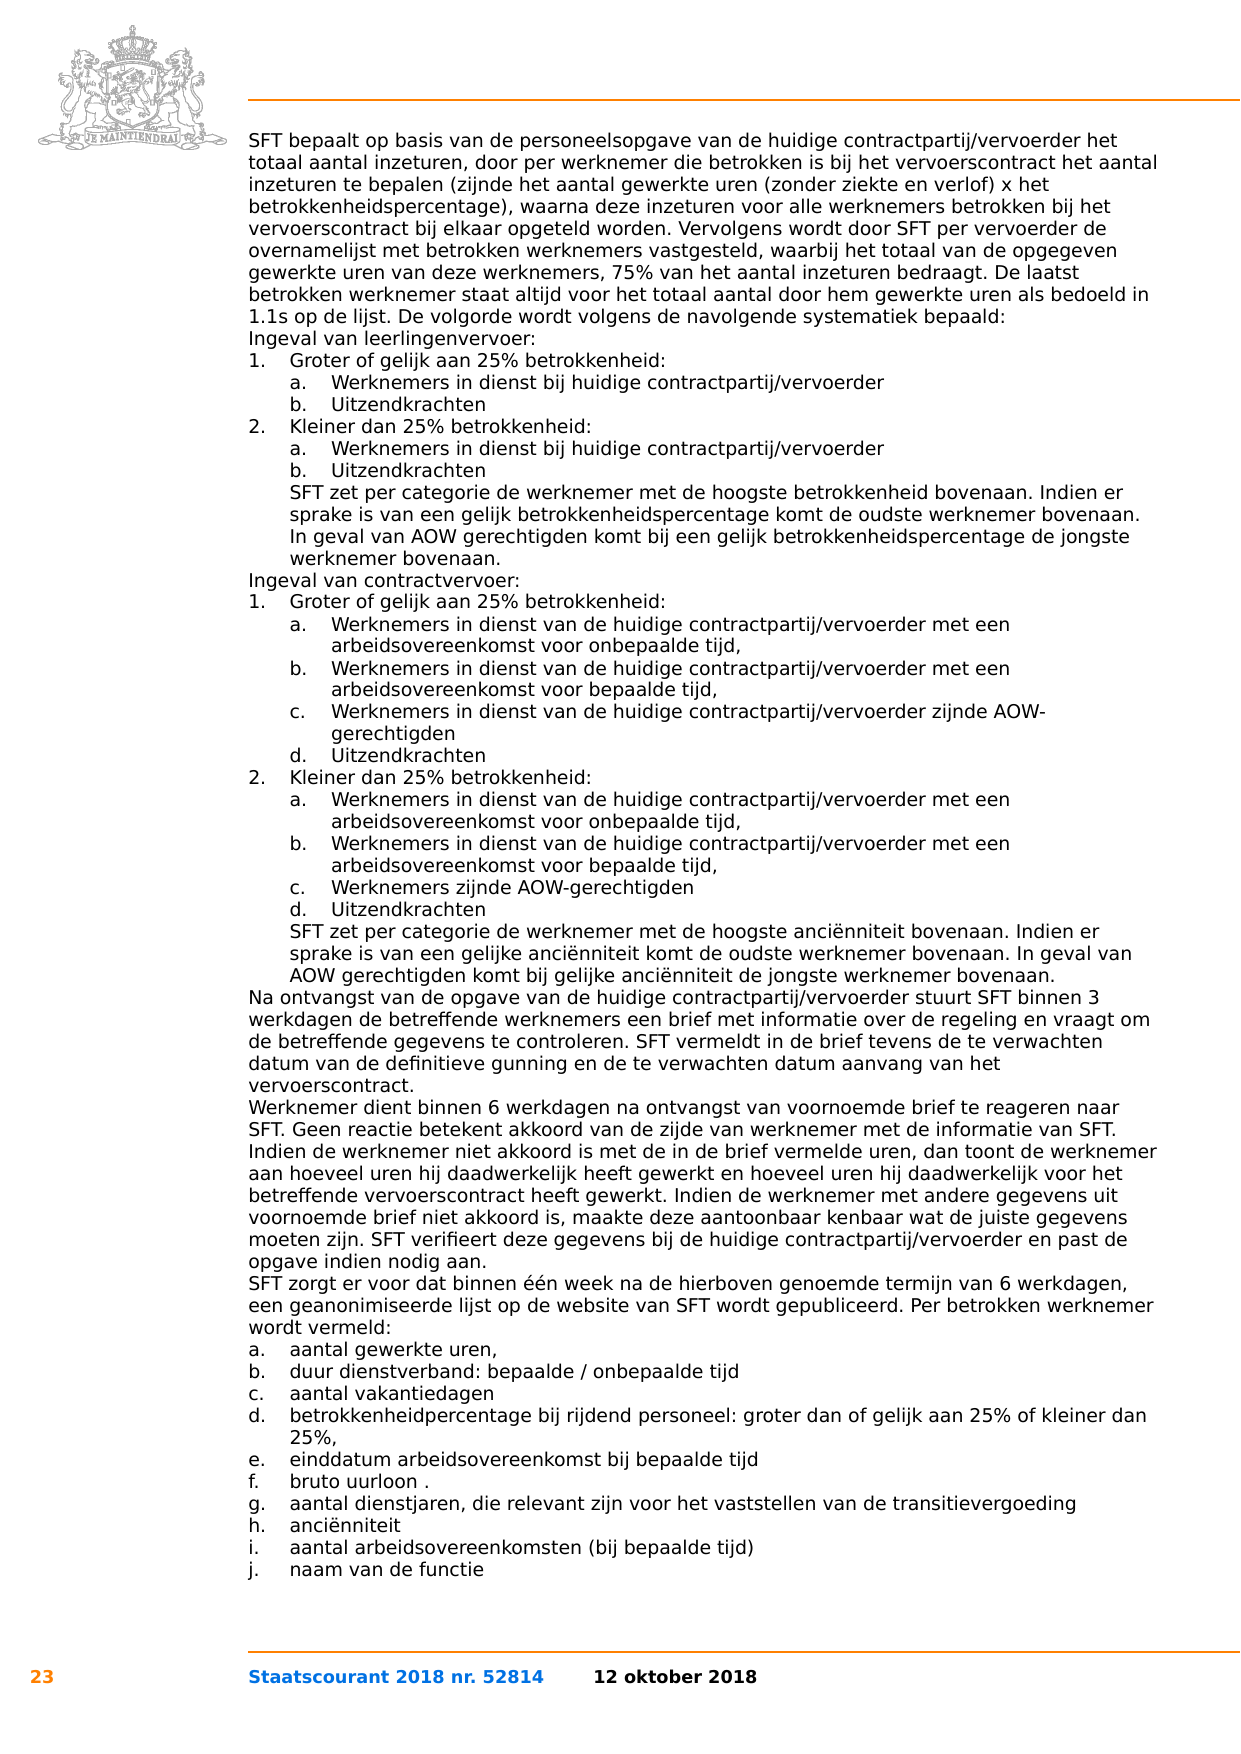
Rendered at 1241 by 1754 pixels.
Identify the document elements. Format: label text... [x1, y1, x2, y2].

text g. aantal dienstjaren, die relevant zijn voor het vaststellen van de transitievergoeding [248, 1493, 1163, 1514]
text a. aantal gewerkte uren, [248, 1339, 1163, 1361]
text a. Werknemers in dienst van de huidige contractpartij/vervoerder met een arbeidsovereenkomst voor onbepaalde tijd, [289, 613, 1163, 657]
text SFT zet per categorie de werknemer met de hoogste anciënniteit bovenaan. Indien er sprake is van een gelijke anciënniteit komt de oudste werknemer bovenaan. In geval van AOW gerechtigden komt bij gelijke anciënniteit de jongste werknemer bovenaan. [289, 921, 1163, 987]
text b. Werknemers in dienst van de huidige contractpartij/vervoerder met een arbeidsovereenkomst voor bepaalde tijd, [289, 833, 1163, 877]
text c. Werknemers in dienst van de huidige contractpartij/vervoerder zijnde AOW- gerechtigden [289, 701, 1163, 745]
text b. Werknemers in dienst van de huidige contractpartij/vervoerder met een arbeidsovereenkomst voor bepaalde tijd, [289, 657, 1163, 701]
text d. Uitzendkrachten [289, 745, 1163, 767]
text a. Werknemers in dienst bij huidige contractpartij/vervoerder [289, 438, 1163, 459]
text b. Uitzendkrachten [289, 394, 1163, 416]
text j. naam van de functie [248, 1558, 1163, 1581]
text 1. Groter of gelijk aan 25% betrokkenheid: [248, 591, 1163, 613]
text a. Werknemers in dienst van de huidige contractpartij/vervoerder met een arbeidsovereenkomst voor onbepaalde tijd, [289, 789, 1163, 833]
text f. bruto uurloon . [248, 1471, 1163, 1493]
text e. einddatum arbeidsovereenkomst bij bepaalde tijd [248, 1449, 1163, 1471]
text c. Werknemers zijnde AOW-gerechtigden [289, 877, 1163, 899]
text a. Werknemers in dienst bij huidige contractpartij/vervoerder [289, 372, 1163, 394]
text d. Uitzendkrachten [289, 899, 1163, 921]
text h. anciënniteit [248, 1514, 1163, 1537]
text SFT zorgt er voor dat binnen één week na de hierboven genoemde termijn van 6 werkdagen, een geanonimiseerde lijst op de website van SFT wordt gepubliceerd. Per betrokken werknemer wordt vermeld: [248, 1273, 1163, 1339]
text b. duur dienstverband: bepaalde / onbepaalde tijd [248, 1361, 1163, 1383]
text 1. Groter of gelijk aan 25% betrokkenheid: [248, 350, 1163, 372]
text c. aantal vakantiedagen [248, 1383, 1163, 1405]
text Werknemer dient binnen 6 werkdagen na ontvangst van voornoemde brief te reageren naar SFT. Geen reactie betekent akkoord van de zijde van werknemer met de informatie van SFT. Indien de werknemer niet akkoord is met de in de brief vermelde uren, dan toont de werknemer aan hoeveel uren hij daadwerkelijk heeft gewerkt en hoeveel uren hij daadwerkelijk voor het betreffende vervoerscontract heeft gewerkt. Indien de werknemer met andere gegevens uit voornoemde brief niet akkoord is, maakte deze aantoonbaar kenbaar wat de juiste gegevens moeten zijn. SFT verifieert deze gegevens bij de huidige contractpartij/vervoerder en past de opgave indien nodig aan. [248, 1097, 1163, 1273]
text 2. Kleiner dan 25% betrokkenheid: [248, 416, 1163, 438]
picture [38, 25, 227, 150]
text d. betrokkenheidpercentage bij rijdend personeel: groter dan of gelijk aan 25% of kleiner dan 25%, [248, 1405, 1163, 1449]
text Ingeval van leerlingenvervoer: [248, 328, 1163, 350]
text 2. Kleiner dan 25% betrokkenheid: [248, 767, 1163, 789]
text Na ontvangst van de opgave van de huidige contractpartij/vervoerder stuurt SFT binnen 3 werkdagen de betreffende werknemers een brief met informatie over de regeling en vraagt om de betreffende gegevens te controleren. SFT vermeldt in de brief tevens de te verwachten datum van de definitieve gunning en de te verwachten datum aanvang van het vervoerscontract. [248, 987, 1163, 1097]
text SFT zet per categorie de werknemer met de hoogste betrokkenheid bovenaan. Indien er sprake is van een gelijk betrokkenheidspercentage komt de oudste werknemer bovenaan. In geval van AOW gerechtigden komt bij een gelijk betrokkenheidspercentage de jongste werknemer bovenaan. [289, 482, 1163, 569]
text Ingeval van contractvervoer: [248, 569, 1163, 591]
text SFT bepaalt op basis van de personeelsopgave van de huidige contractpartij/vervoerder het totaal aantal inzeturen, door per werknemer die betrokken is bij het vervoerscontract het aantal inzeturen te bepalen (zijnde het aantal gewerkte uren (zonder ziekte en verlof) x het betrokkenheidspercentage), waarna deze inzeturen voor alle werknemers betrokken bij het vervoerscontract bij elkaar opgeteld worden. Vervolgens wordt door SFT per vervoerder de overnamelijst met betrokken werknemers vastgesteld, waarbij het totaal van de opgegeven gewerkte uren van deze werknemers, 75% van het aantal inzeturen bedraagt. De laatst betrokken werknemer staat altijd voor het totaal aantal door hem gewerkte uren als bedoeld in 1.1s op de lijst. De volgorde wordt volgens de navolgende systematiek bepaald: [248, 130, 1163, 328]
text i. aantal arbeidsovereenkomsten (bij bepaalde tijd) [248, 1537, 1163, 1558]
text b. Uitzendkrachten [289, 459, 1163, 482]
